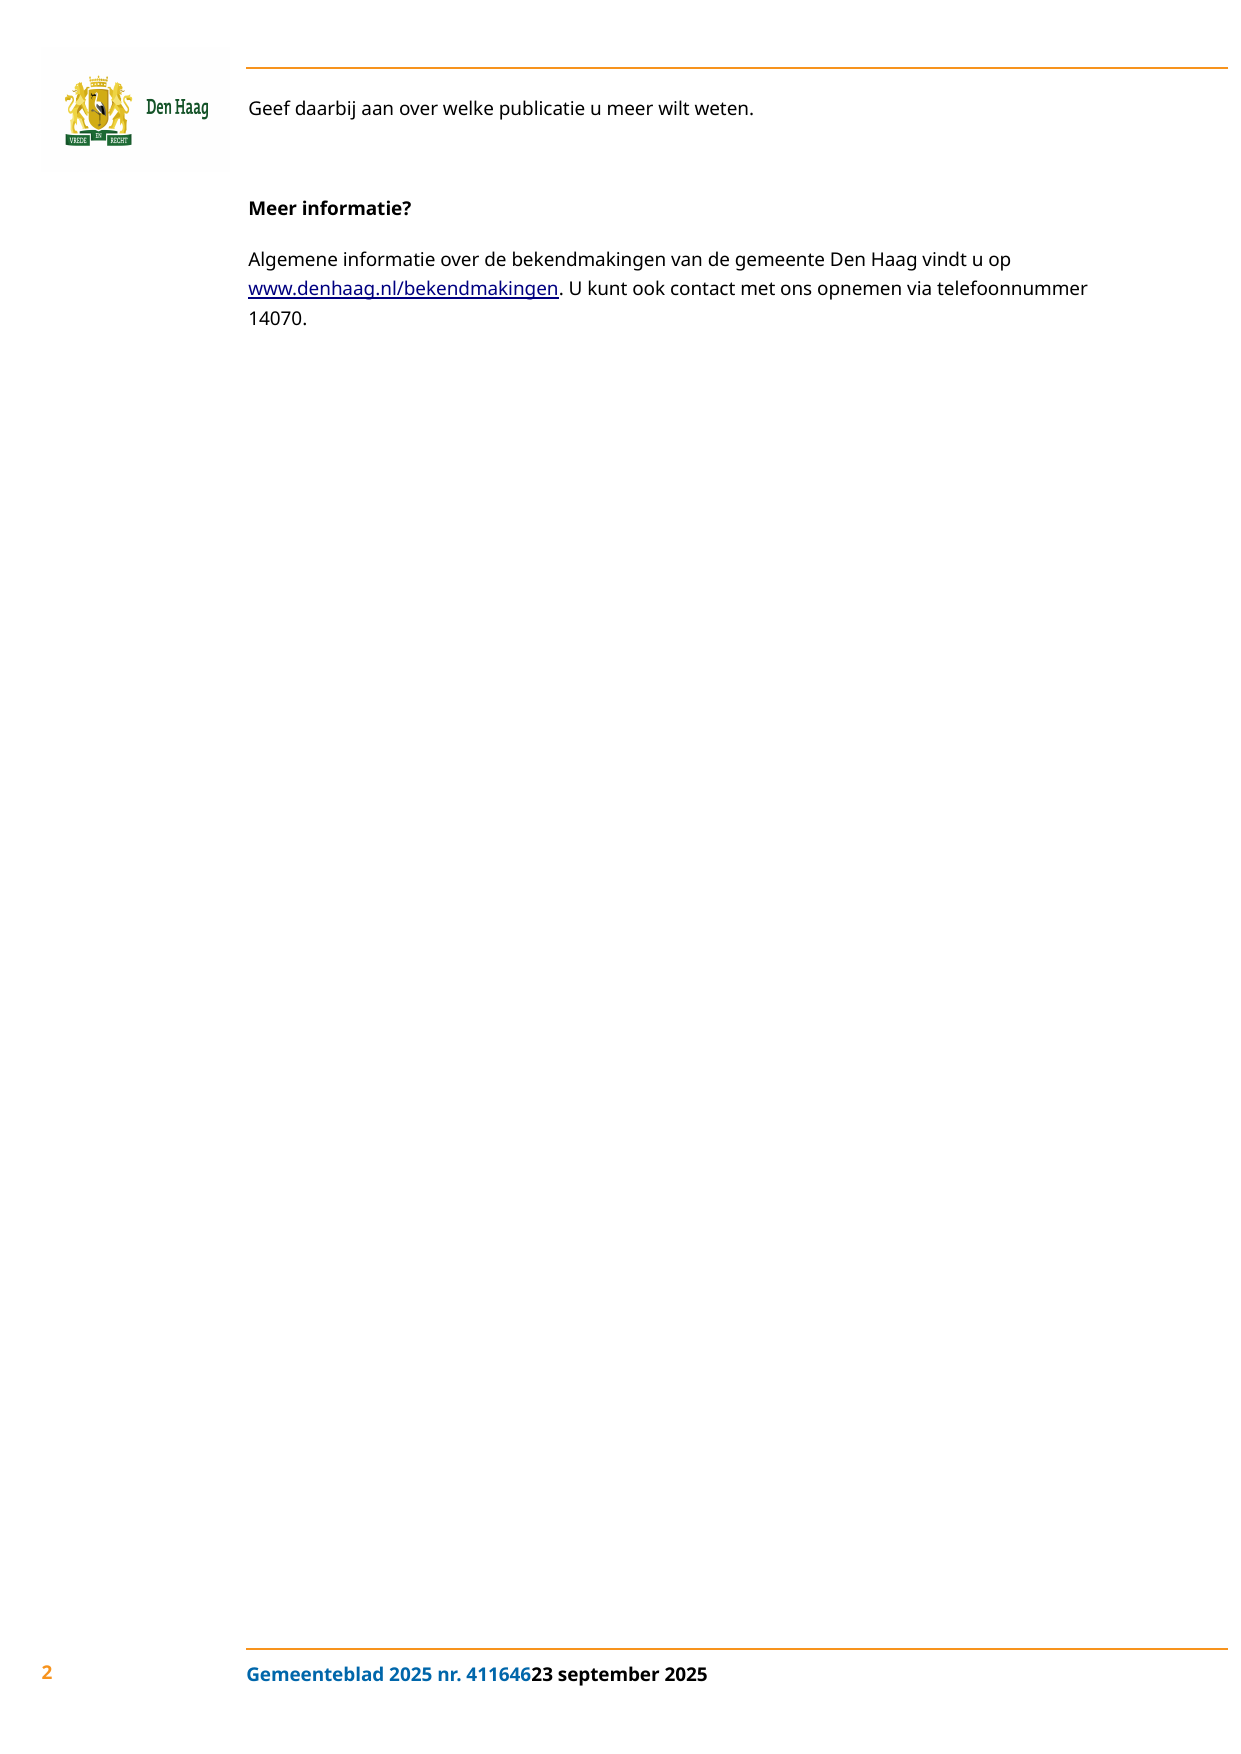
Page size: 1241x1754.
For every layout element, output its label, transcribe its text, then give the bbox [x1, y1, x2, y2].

picture [41, 47, 231, 172]
text Algemene informatie over de bekendmakingen van de gemeente Den Haag vindt u op www.denhaag.nl/bekendmakingen. U kunt ook contact met ons opnemen via telefoonnummer 14070. [248, 246, 1152, 331]
text Geef daarbij aan over welke publicatie u meer wilt weten. [248, 95, 1152, 121]
text Meer informatie? [248, 196, 1152, 221]
